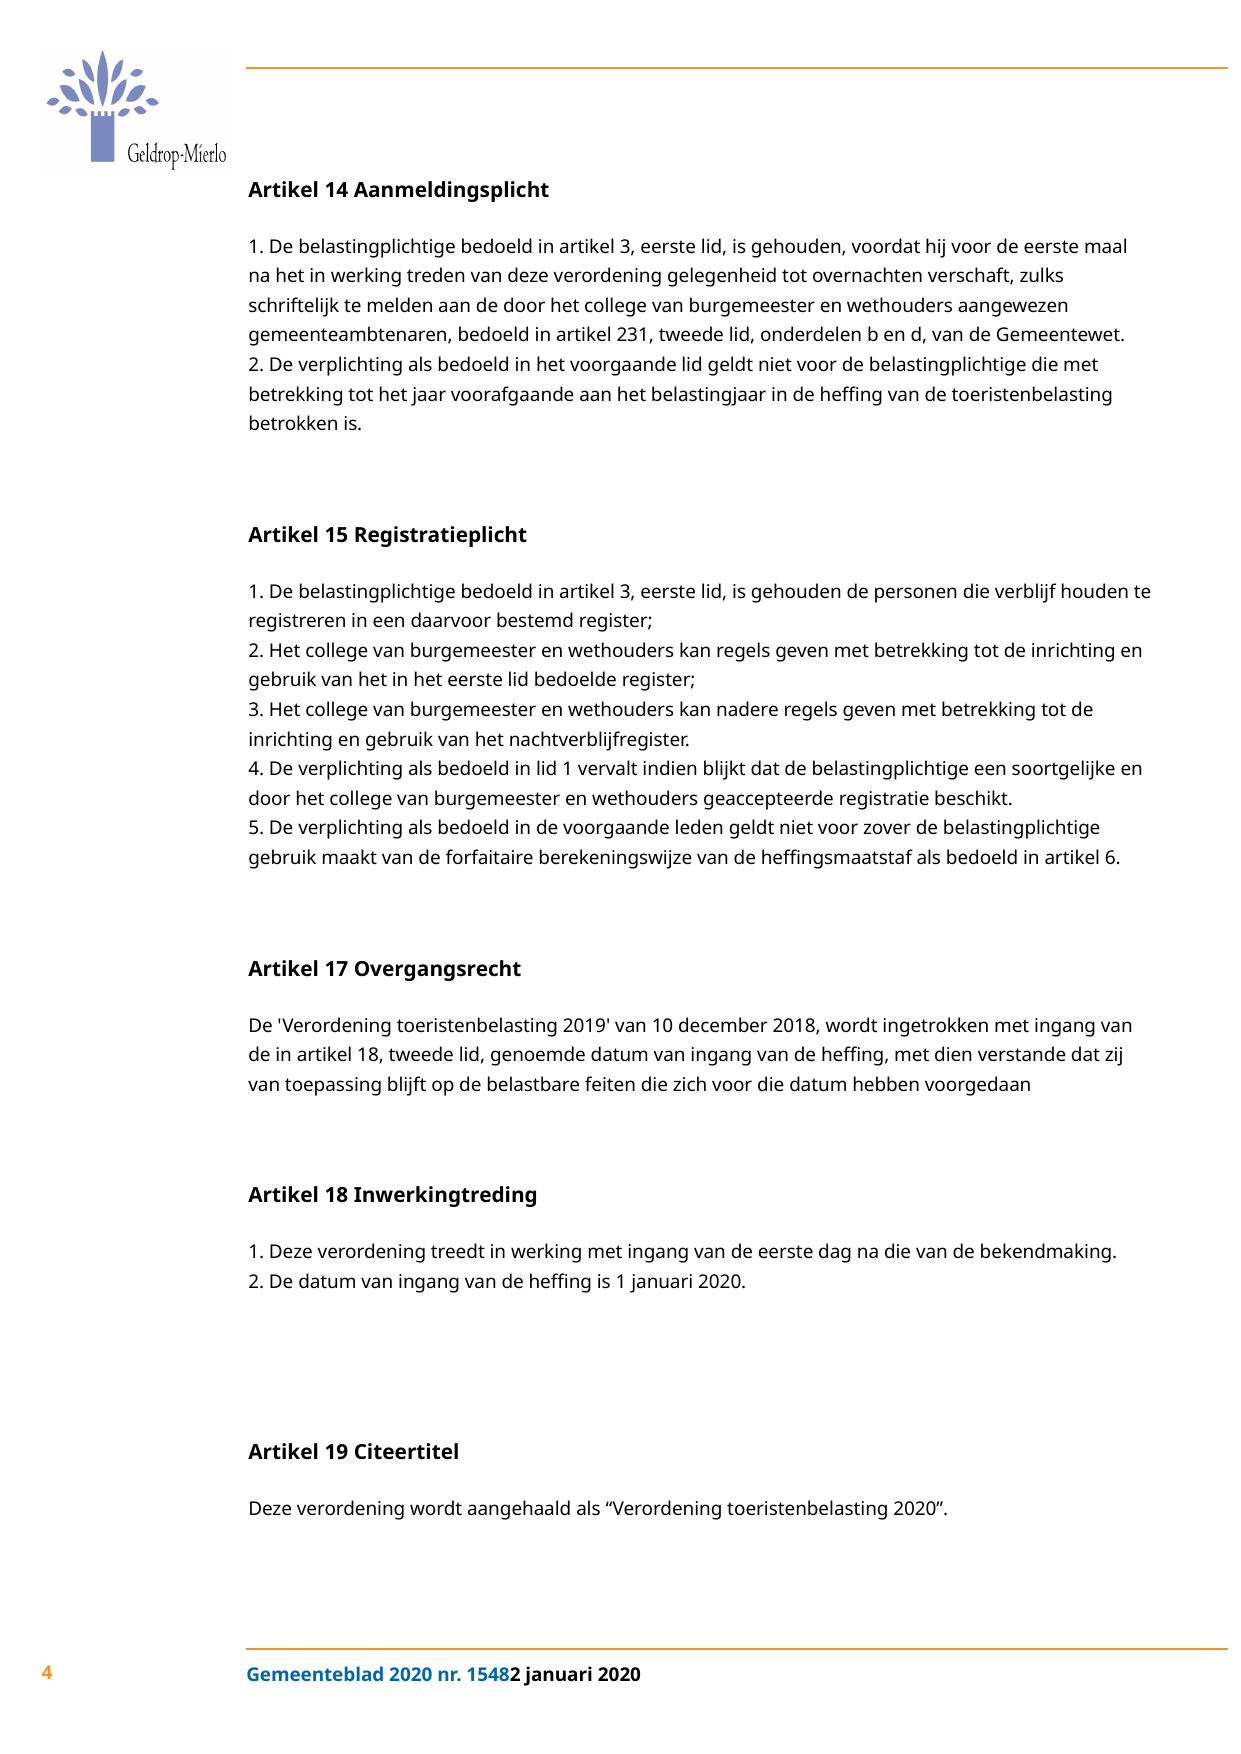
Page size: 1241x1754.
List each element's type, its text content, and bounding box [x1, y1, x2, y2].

text 2. Het college van burgemeester en wethouders kan regels geven met betrekking tot de inrichting en gebruik van het in het eerste lid bedoelde register; [248, 637, 1152, 692]
text 4. De verplichting als bedoeld in lid 1 vervalt indien blijkt dat de belastingplichtige een soortgelijke en door het college van burgemeester en wethouders geaccepteerde registratie beschikt. [248, 755, 1152, 811]
text De 'Verordening toeristenbelasting 2019' van 10 december 2018, wordt ingetrokken met ingang van de in artikel 18, tweede lid, genoemde datum van ingang van de heffing, met dien verstande dat zij van toepassing blijft op de belastbare feiten die zich voor die datum hebben voorgedaan [248, 1012, 1152, 1097]
text 5. De verplichting als bedoeld in de voorgaande leden geldt niet voor zover de belastingplichtige gebruik maakt van de forfaitaire berekeningswijze van de heffingsmaatstaf als bedoeld in artikel 6. [248, 814, 1152, 870]
text Artikel 17 Overgangsrecht [248, 954, 1152, 982]
text 2. De verplichting als bedoeld in het voorgaande lid geldt niet voor de belastingplichtige die met betrekking tot het jaar voorafgaande aan het belastingjaar in de heffing van de toeristenbelasting betrokken is. [248, 351, 1152, 436]
picture [41, 47, 231, 172]
text Artikel 14 Aanmeldingsplicht [248, 175, 1152, 203]
text 1. De belastingplichtige bedoeld in artikel 3, eerste lid, is gehouden, voordat hij voor de eerste maal na het in werking treden van deze verordening gelegenheid tot overnachten verschaft, zulks schriftelijk te melden aan de door het college van burgemeester en wethouders aangewezen gemeenteambtenaren, bedoeld in artikel 231, tweede lid, onderdelen b en d, van de Gemeentewet. [248, 233, 1152, 347]
text Artikel 19 Citeertitel [248, 1437, 1152, 1465]
text 1. Deze verordening treedt in werking met ingang van de eerste dag na die van de bekendmaking. [248, 1238, 1152, 1264]
text 1. De belastingplichtige bedoeld in artikel 3, eerste lid, is gehouden de personen die verblijf houden te registreren in een daarvoor bestemd register; [248, 578, 1152, 633]
text Deze verordening wordt aangehaald als “Verordening toeristenbelasting 2020”. [248, 1495, 1152, 1521]
text 2. De datum van ingang van de heffing is 1 januari 2020. [248, 1268, 1152, 1294]
text Artikel 15 Registratieplicht [248, 520, 1152, 548]
text 3. Het college van burgemeester en wethouders kan nadere regels geven met betrekking tot de inrichting en gebruik van het nachtverblijfregister. [248, 696, 1152, 752]
text Artikel 18 Inwerkingtreding [248, 1181, 1152, 1209]
